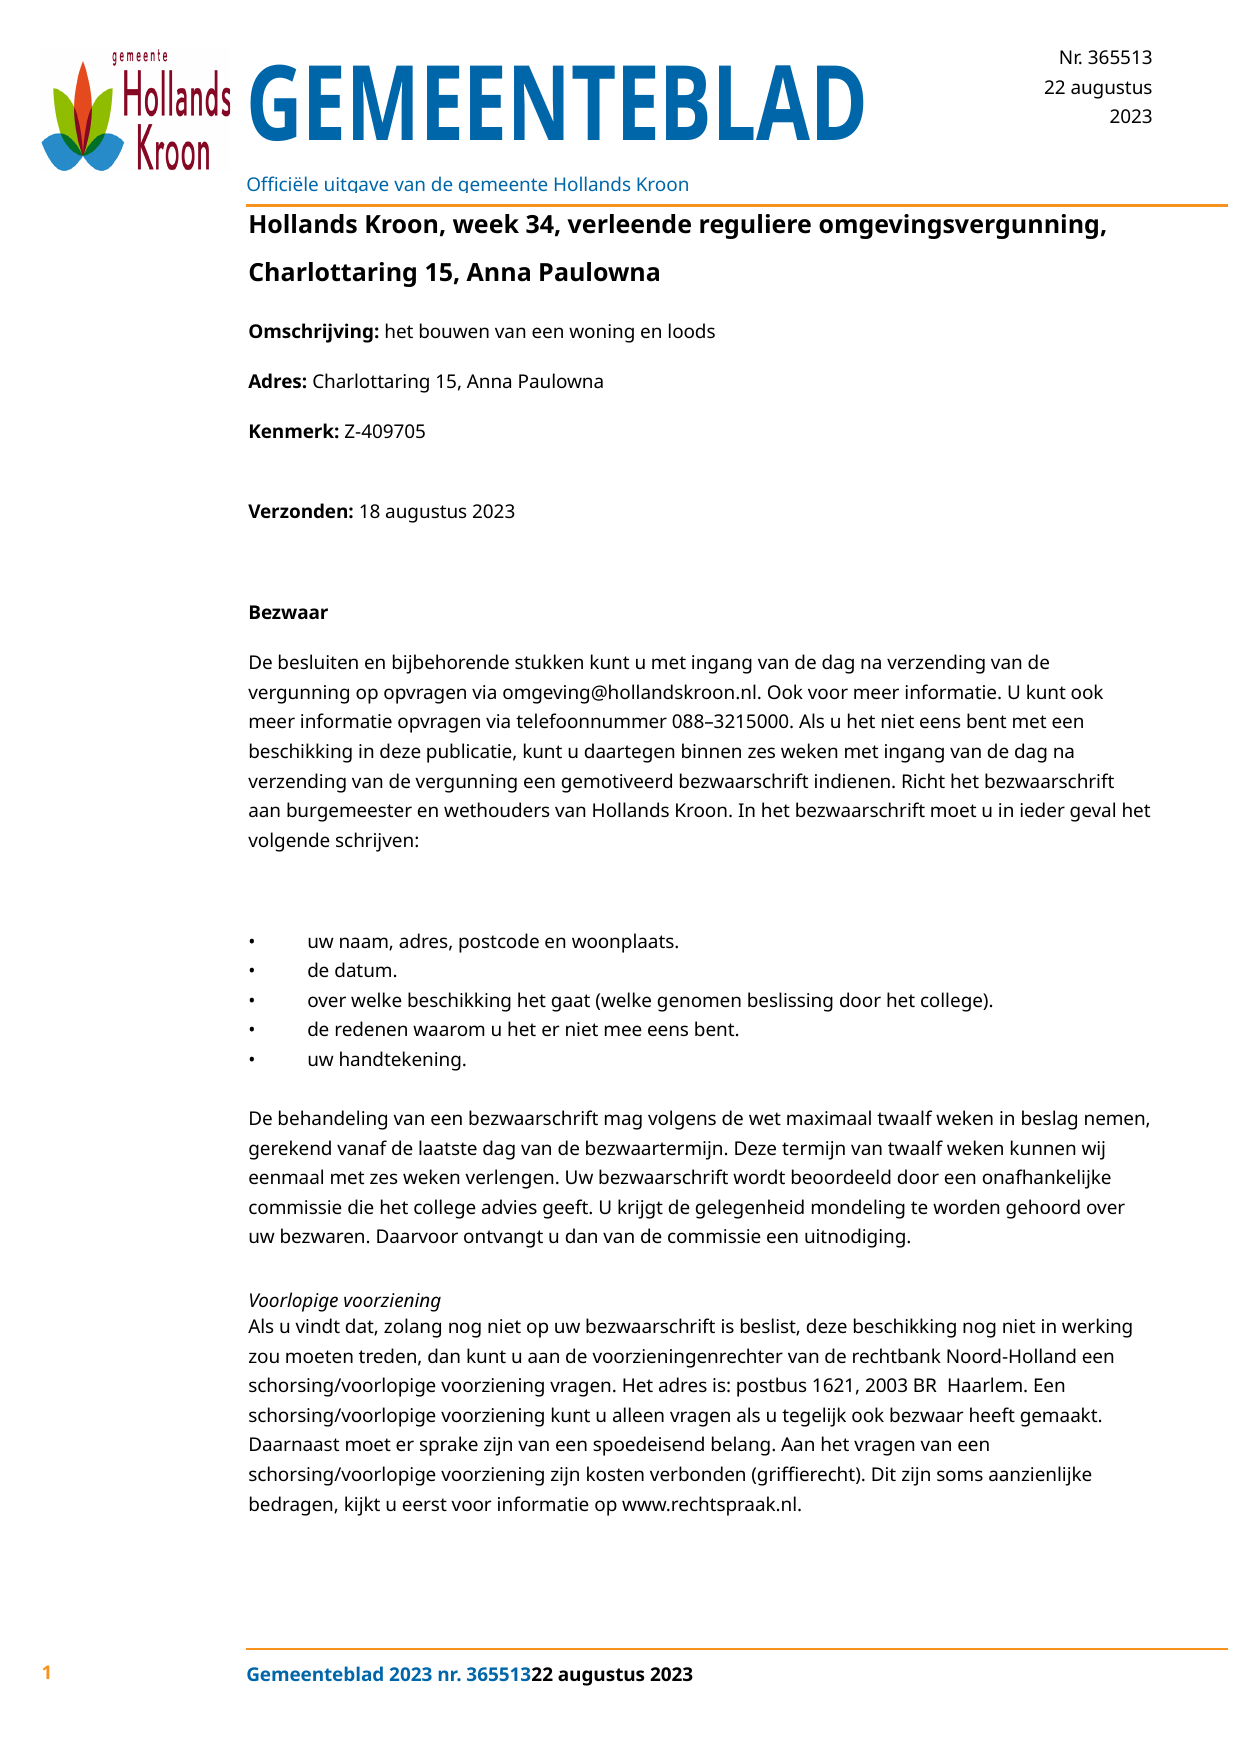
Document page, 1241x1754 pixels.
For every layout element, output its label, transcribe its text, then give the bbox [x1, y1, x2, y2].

text De behandeling van een bezwaarschrift mag volgens de wet maximaal twaalf weken in beslag nemen, gerekend vanaf de laatste dag van de bezwaartermijn. Deze termijn van twaalf weken kunnen wij eenmaal met zes weken verlengen. Uw bezwaarschrift wordt beoordeeld door een onafhankelijke commissie die het college advies geeft. U krijgt de gelegenheid mondeling te worden gehoord over uw bezwaren. Daarvoor ontvangt u dan van de commissie een uitnodiging. [248, 1105, 1152, 1249]
text Kenmerk: Z-409705 [248, 419, 1152, 444]
text Als u vindt dat, zolang nog niet op uw bezwaarschrift is beslist, deze beschikking nog niet in werking zou moeten treden, dan kunt u aan de voorzieningenrechter van de rechtbank Noord-Holland een schorsing/voorlopige voorziening vragen. Het adres is: postbus 1621, 2003 BR Haarlem. Een schorsing/voorlopige voorziening kunt u alleen vragen als u tegelijk ook bezwaar heeft gemaakt. Daarnaast moet er sprake zijn van een spoedeisend belang. Aan het vragen van een schorsing/voorlopige voorziening zijn kosten verbonden (griffierecht). Dit zijn soms aanzienlijke bedragen, kijkt u eerst voor informatie op www.rechtspraak.nl. [248, 1313, 1152, 1517]
list de datum. [248, 957, 1152, 983]
list uw handtekening. [248, 1046, 1152, 1072]
text Adres: Charlottaring 15, Anna Paulowna [248, 368, 1152, 394]
list over welke beschikking het gaat (welke genomen beslissing door het college). [248, 987, 1152, 1013]
text De besluiten en bijbehorende stukken kunt u met ingang van de dag na verzending van de vergunning op opvragen via omgeving@hollandskroon.nl. Ook voor meer informatie. U kunt ook meer informatie opvragen via telefoonnummer 088–3215000. Als u het niet eens bent met een beschikking in deze publicatie, kunt u daartegen binnen zes weken met ingang van de dag na verzending van de vergunning een gemotiveerd bezwaarschrift indienen. Richt het bezwaarschrift aan burgemeester en wethouders van Hollands Kroon. In het bezwaarschrift moet u in ieder geval het volgende schrijven: [248, 649, 1152, 853]
table_header [700, 469, 1152, 495]
text Omschrijving: het bouwen van een woning en loods [248, 318, 1152, 344]
text Bezwaar [248, 599, 1152, 625]
text Hollands Kroon, week 34, verleende reguliere omgevingsvergunning, Charlottaring 15, Anna Paulowna [248, 207, 1152, 288]
list de redenen waarom u het er niet mee eens bent. [248, 1017, 1152, 1042]
table_header [248, 469, 700, 495]
list uw naam, adres, postcode en woonplaats. [248, 928, 1152, 953]
text Verzonden: 18 augustus 2023 [248, 498, 1152, 524]
text Voorlopige voorziening [248, 1288, 1152, 1313]
picture [41, 47, 231, 172]
